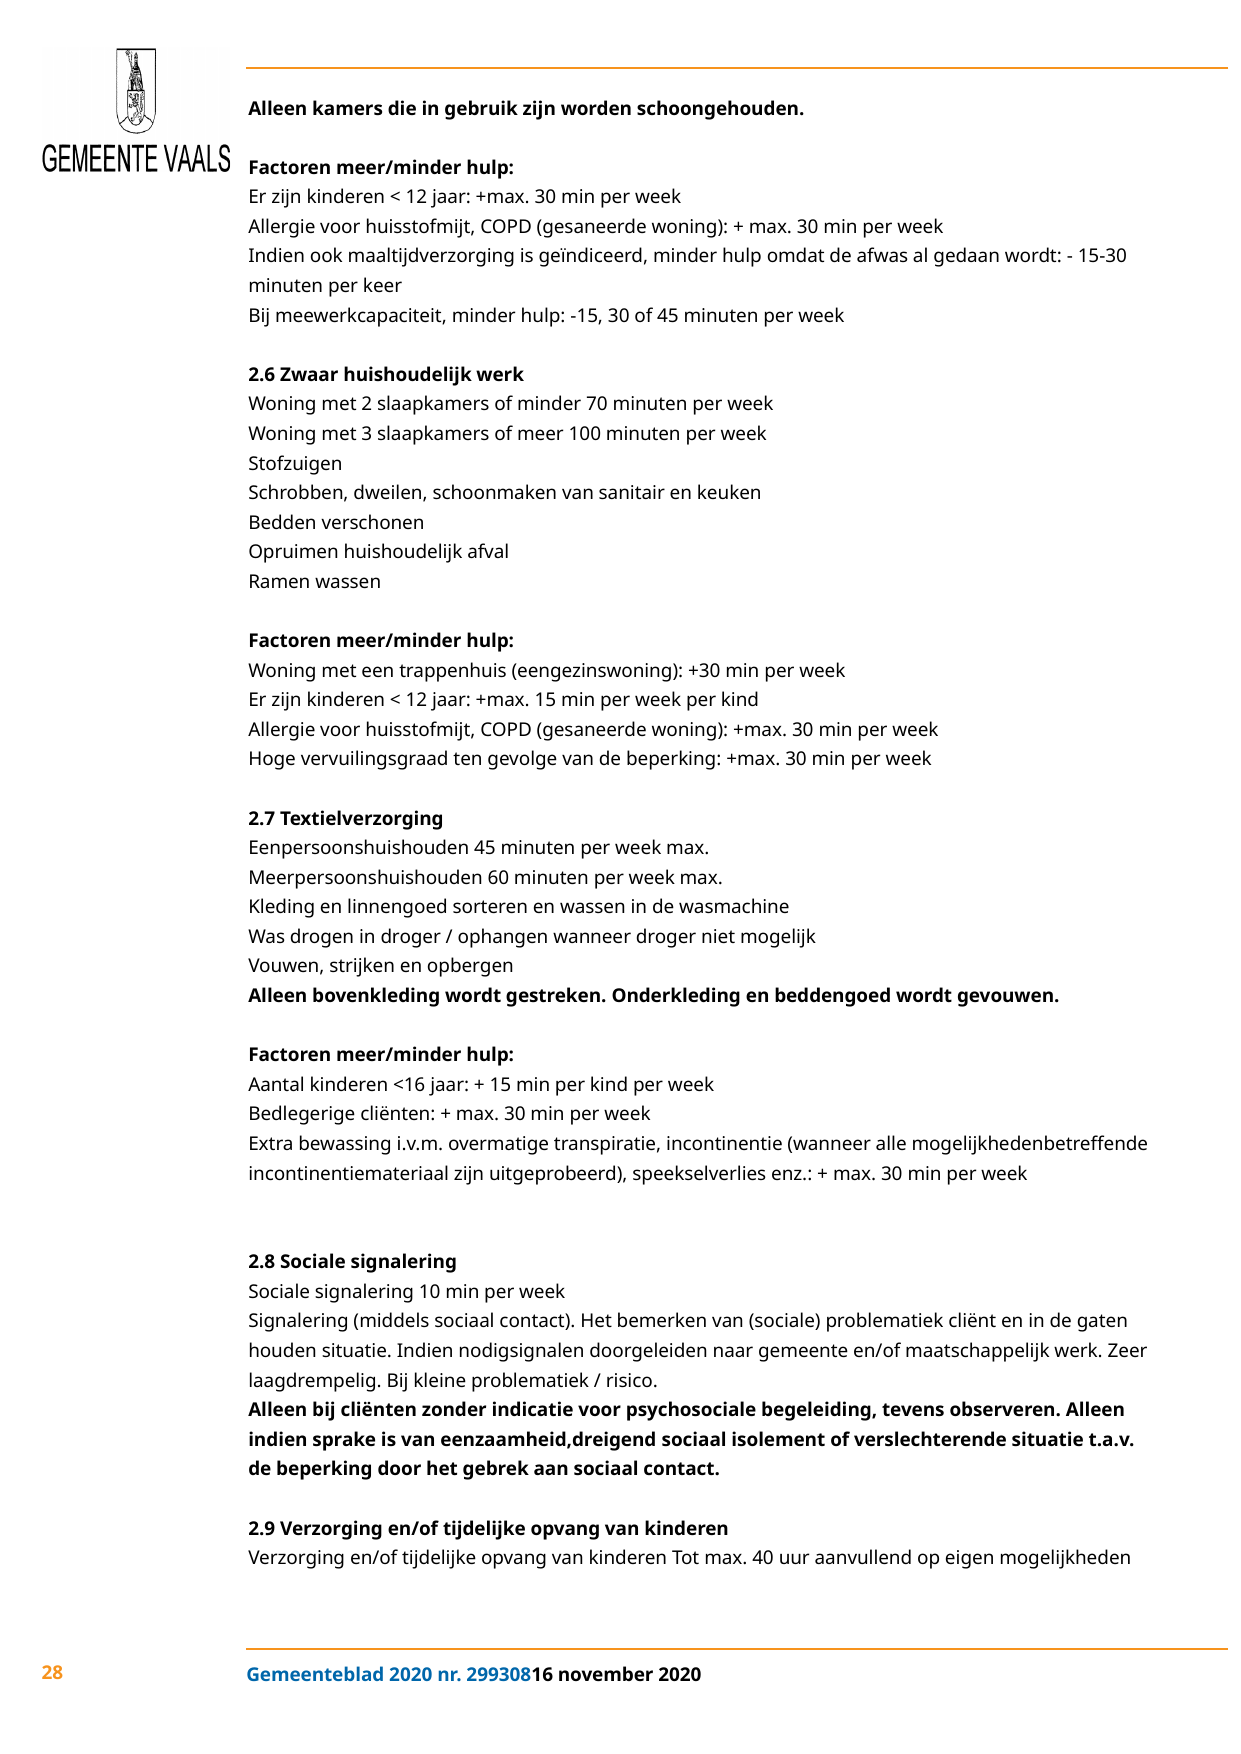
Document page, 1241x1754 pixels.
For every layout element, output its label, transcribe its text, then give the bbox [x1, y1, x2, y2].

text Was drogen in droger / ophangen wanneer droger niet mogelijk [248, 923, 1152, 949]
text Bedlegerige cliënten: + max. 30 min per week [248, 1101, 1152, 1126]
text Hoge vervuilingsgraad ten gevolge van de beperking: +max. 30 min per week [248, 746, 1152, 771]
text Verzorging en/of tijdelijke opvang van kinderen Tot max. 40 uur aanvullend op eigen mogelijkheden [248, 1544, 1152, 1570]
text Bij meewerkcapaciteit, minder hulp: -15, 30 of 45 minuten per week [248, 302, 1152, 328]
text Woning met een trappenhuis (eengezinswoning): +30 min per week [248, 657, 1152, 683]
text 2.7 Textielverzorging [248, 805, 1152, 831]
text Aantal kinderen <16 jaar: + 15 min per kind per week [248, 1071, 1152, 1097]
picture [41, 47, 231, 172]
text Schrobben, dweilen, schoonmaken van sanitair en keuken [248, 479, 1152, 505]
text Alleen bij cliënten zonder indicatie voor psychosociale begeleiding, tevens observeren. Alleen indien sprake is van eenzaamheid,dreigend sociaal isolement of verslechterende situatie t.a.v. de beperking door het gebrek aan sociaal contact. [248, 1396, 1152, 1481]
text Indien ook maaltijdverzorging is geïndiceerd, minder hulp omdat de afwas al gedaan wordt: - 15-30 minuten per keer [248, 243, 1152, 298]
text Allergie voor huisstofmijt, COPD (gesaneerde woning): + max. 30 min per week [248, 213, 1152, 239]
text Er zijn kinderen < 12 jaar: +max. 30 min per week [248, 183, 1152, 209]
text Woning met 2 slaapkamers of minder 70 minuten per week [248, 391, 1152, 416]
text Sociale signalering 10 min per week [248, 1278, 1152, 1304]
text Ramen wassen [248, 568, 1152, 594]
text Alleen kamers die in gebruik zijn worden schoongehouden. [248, 95, 1152, 121]
text Factoren meer/minder hulp: [248, 154, 1152, 180]
text Extra bewassing i.v.m. overmatige transpiratie, incontinentie (wanneer alle mogelijkhedenbetreffende incontinentiemateriaal zijn uitgeprobeerd), speekselverlies enz.: + max. 30 min per week [248, 1130, 1152, 1186]
text 2.9 Verzorging en/of tijdelijke opvang van kinderen [248, 1515, 1152, 1541]
text Signalering (middels sociaal contact). Het bemerken van (sociale) problematiek cliënt en in de gaten houden situatie. Indien nodigsignalen doorgeleiden naar gemeente en/of maatschappelijk werk. Zeer laagdrempelig. Bij kleine problematiek / risico. [248, 1308, 1152, 1393]
text Kleding en linnengoed sorteren en wassen in de wasmachine [248, 893, 1152, 919]
text Allergie voor huisstofmijt, COPD (gesaneerde woning): +max. 30 min per week [248, 716, 1152, 742]
text Stofzuigen [248, 450, 1152, 476]
text 2.6 Zwaar huishoudelijk werk [248, 361, 1152, 387]
text Meerpersoonshuishouden 60 minuten per week max. [248, 864, 1152, 890]
text Woning met 3 slaapkamers of meer 100 minuten per week [248, 420, 1152, 446]
text Factoren meer/minder hulp: [248, 1041, 1152, 1067]
text Bedden verschonen [248, 509, 1152, 535]
text Factoren meer/minder hulp: [248, 627, 1152, 653]
text Vouwen, strijken en opbergen [248, 953, 1152, 978]
text Alleen bovenkleding wordt gestreken. Onderkleding en beddengoed wordt gevouwen. [248, 982, 1152, 1008]
text 2.8 Sociale signalering [248, 1248, 1152, 1274]
text Er zijn kinderen < 12 jaar: +max. 15 min per week per kind [248, 686, 1152, 712]
text Eenpersoonshuishouden 45 minuten per week max. [248, 834, 1152, 860]
text Opruimen huishoudelijk afval [248, 538, 1152, 564]
